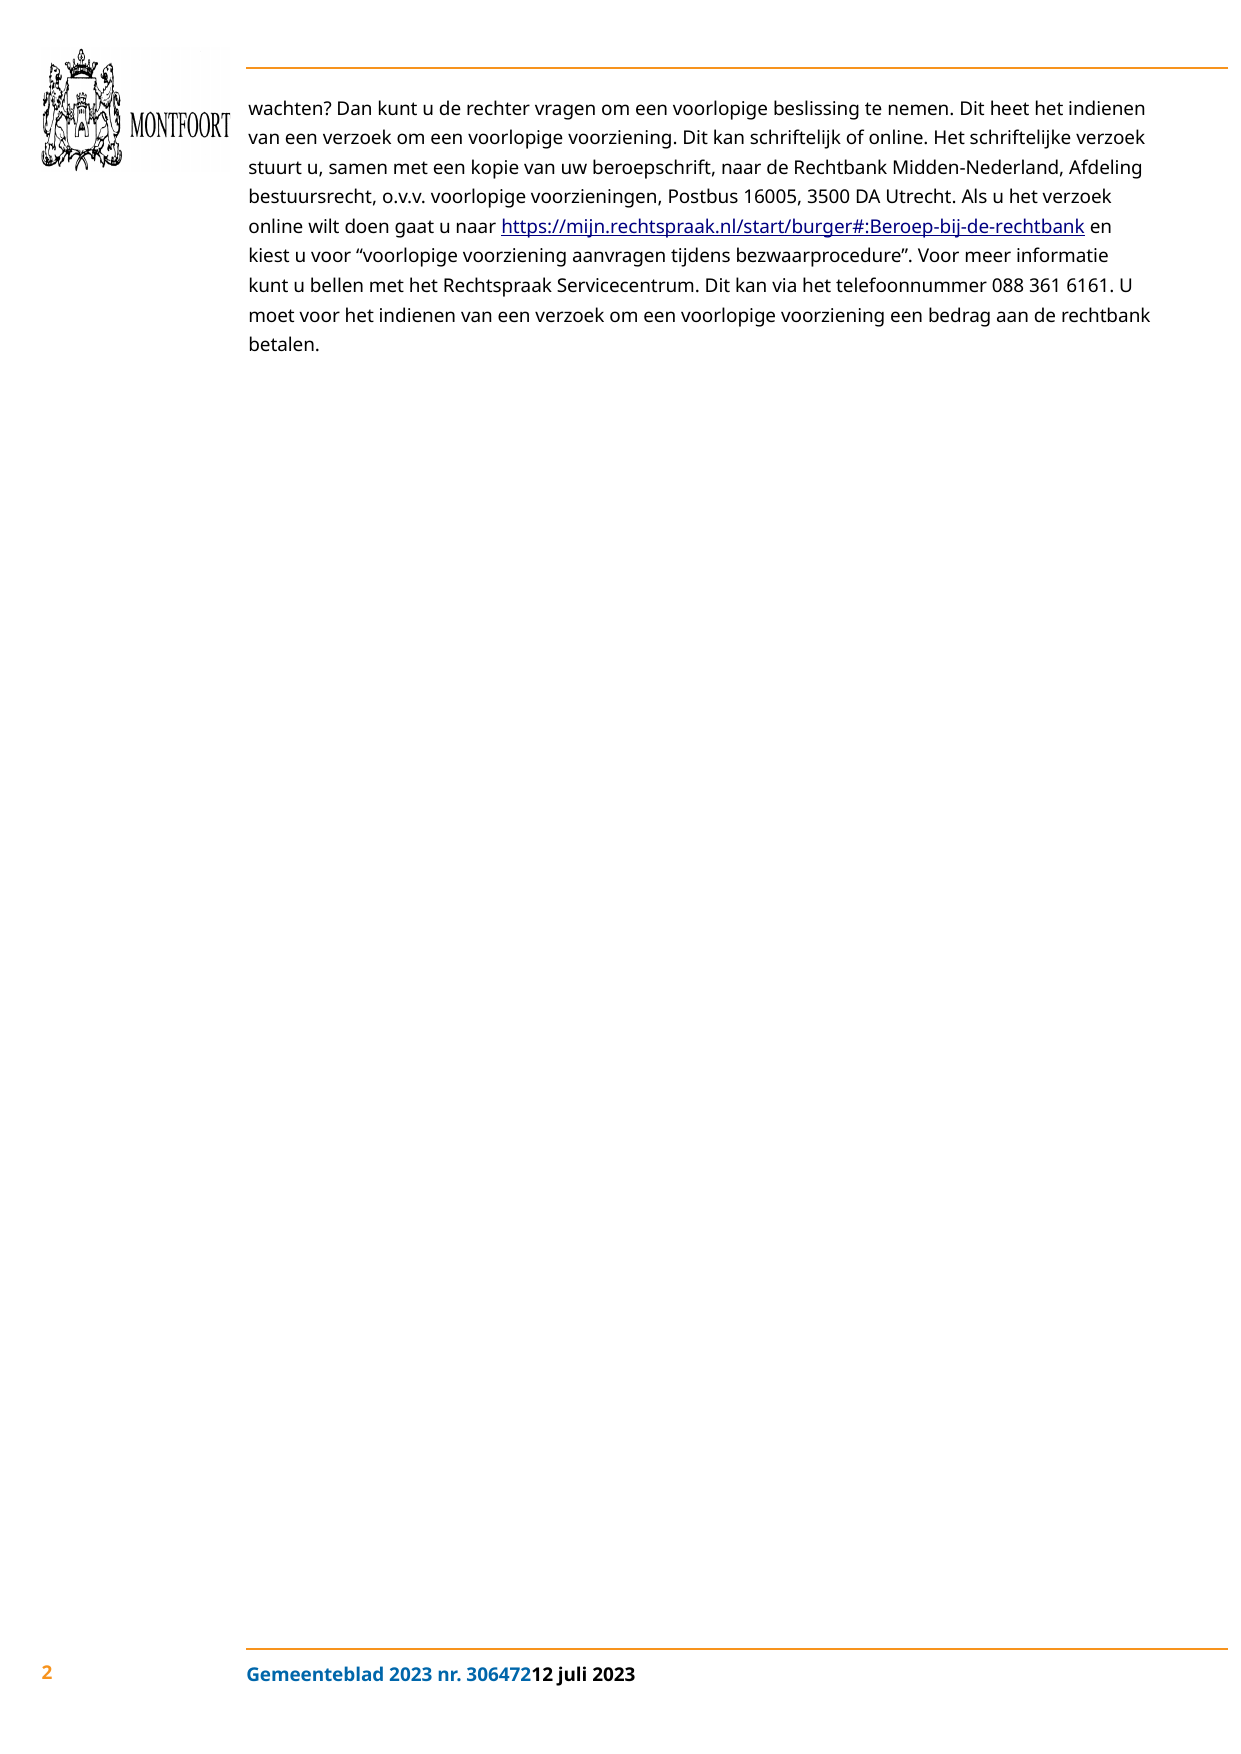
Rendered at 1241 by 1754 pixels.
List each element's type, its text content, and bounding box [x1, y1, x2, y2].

text wachten? Dan kunt u de rechter vragen om een voorlopige beslissing te nemen. Dit heet het indienen van een verzoek om een voorlopige voorziening. Dit kan schriftelijk of online. Het schriftelijke verzoek stuurt u, samen met een kopie van uw beroepschrift, naar de Rechtbank Midden-Nederland, Afdeling bestuursrecht, o.v.v. voorlopige voorzieningen, Postbus 16005, 3500 DA Utrecht. Als u het verzoek online wilt doen gaat u naar https://mijn.rechtspraak.nl/start/burger#:Beroep-bij-de-rechtbank en kiest u voor “voorlopige voorziening aanvragen tijdens bezwaarprocedure”. Voor meer informatie kunt u bellen met het Rechtspraak Servicecentrum. Dit kan via het telefoonnummer 088 361 6161. U moet voor het indienen van een verzoek om een voorlopige voorziening een bedrag aan de rechtbank betalen. [248, 95, 1152, 357]
picture [41, 47, 231, 172]
